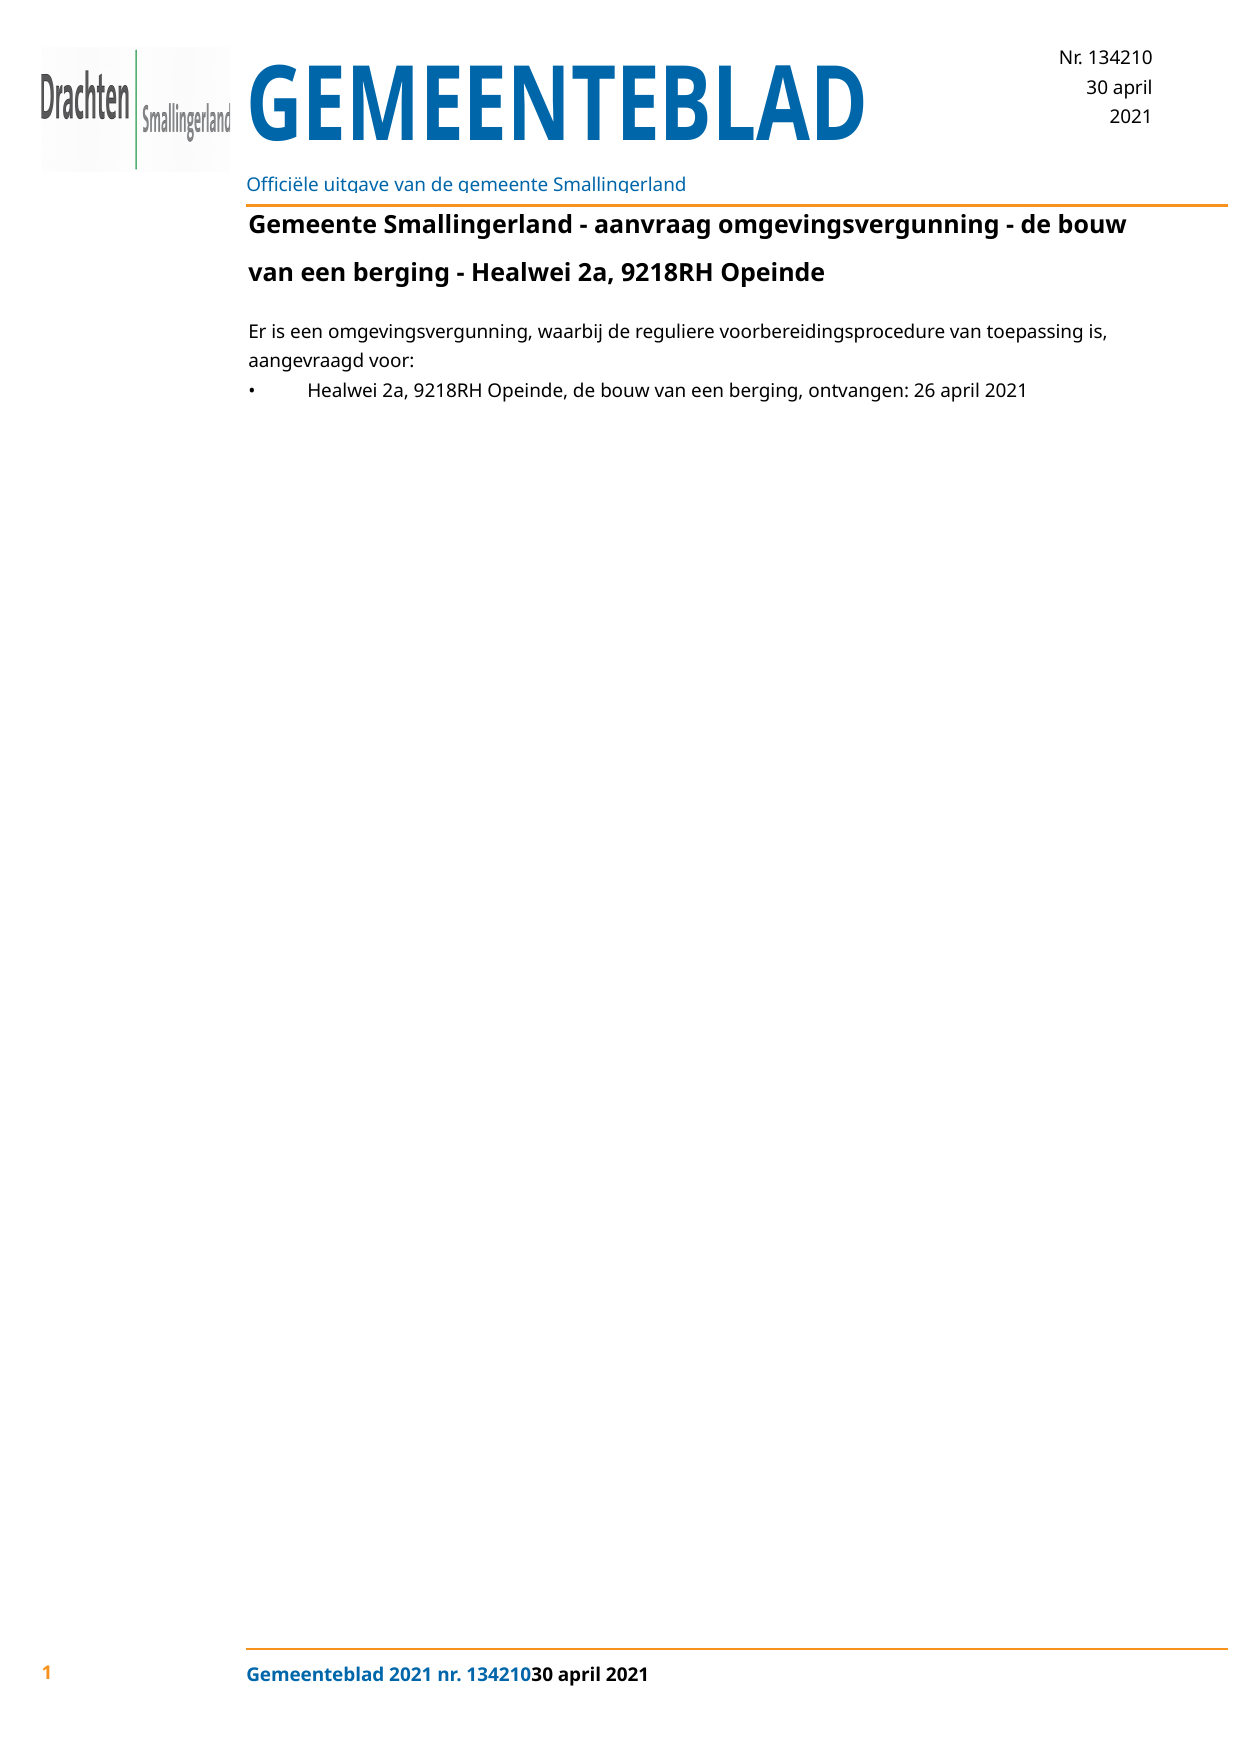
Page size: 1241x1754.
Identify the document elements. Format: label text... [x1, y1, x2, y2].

text Er is een omgevingsvergunning, waarbij de reguliere voorbereidingsprocedure van toepassing is, aangevraagd voor: [248, 318, 1152, 373]
text Gemeente Smallingerland - aanvraag omgevingsvergunning - de bouw van een berging - Healwei 2a, 9218RH Opeinde [248, 207, 1152, 288]
picture [41, 47, 231, 172]
list Healwei 2a, 9218RH Opeinde, de bouw van een berging, ontvangen: 26 april 2021 [248, 377, 1152, 403]
